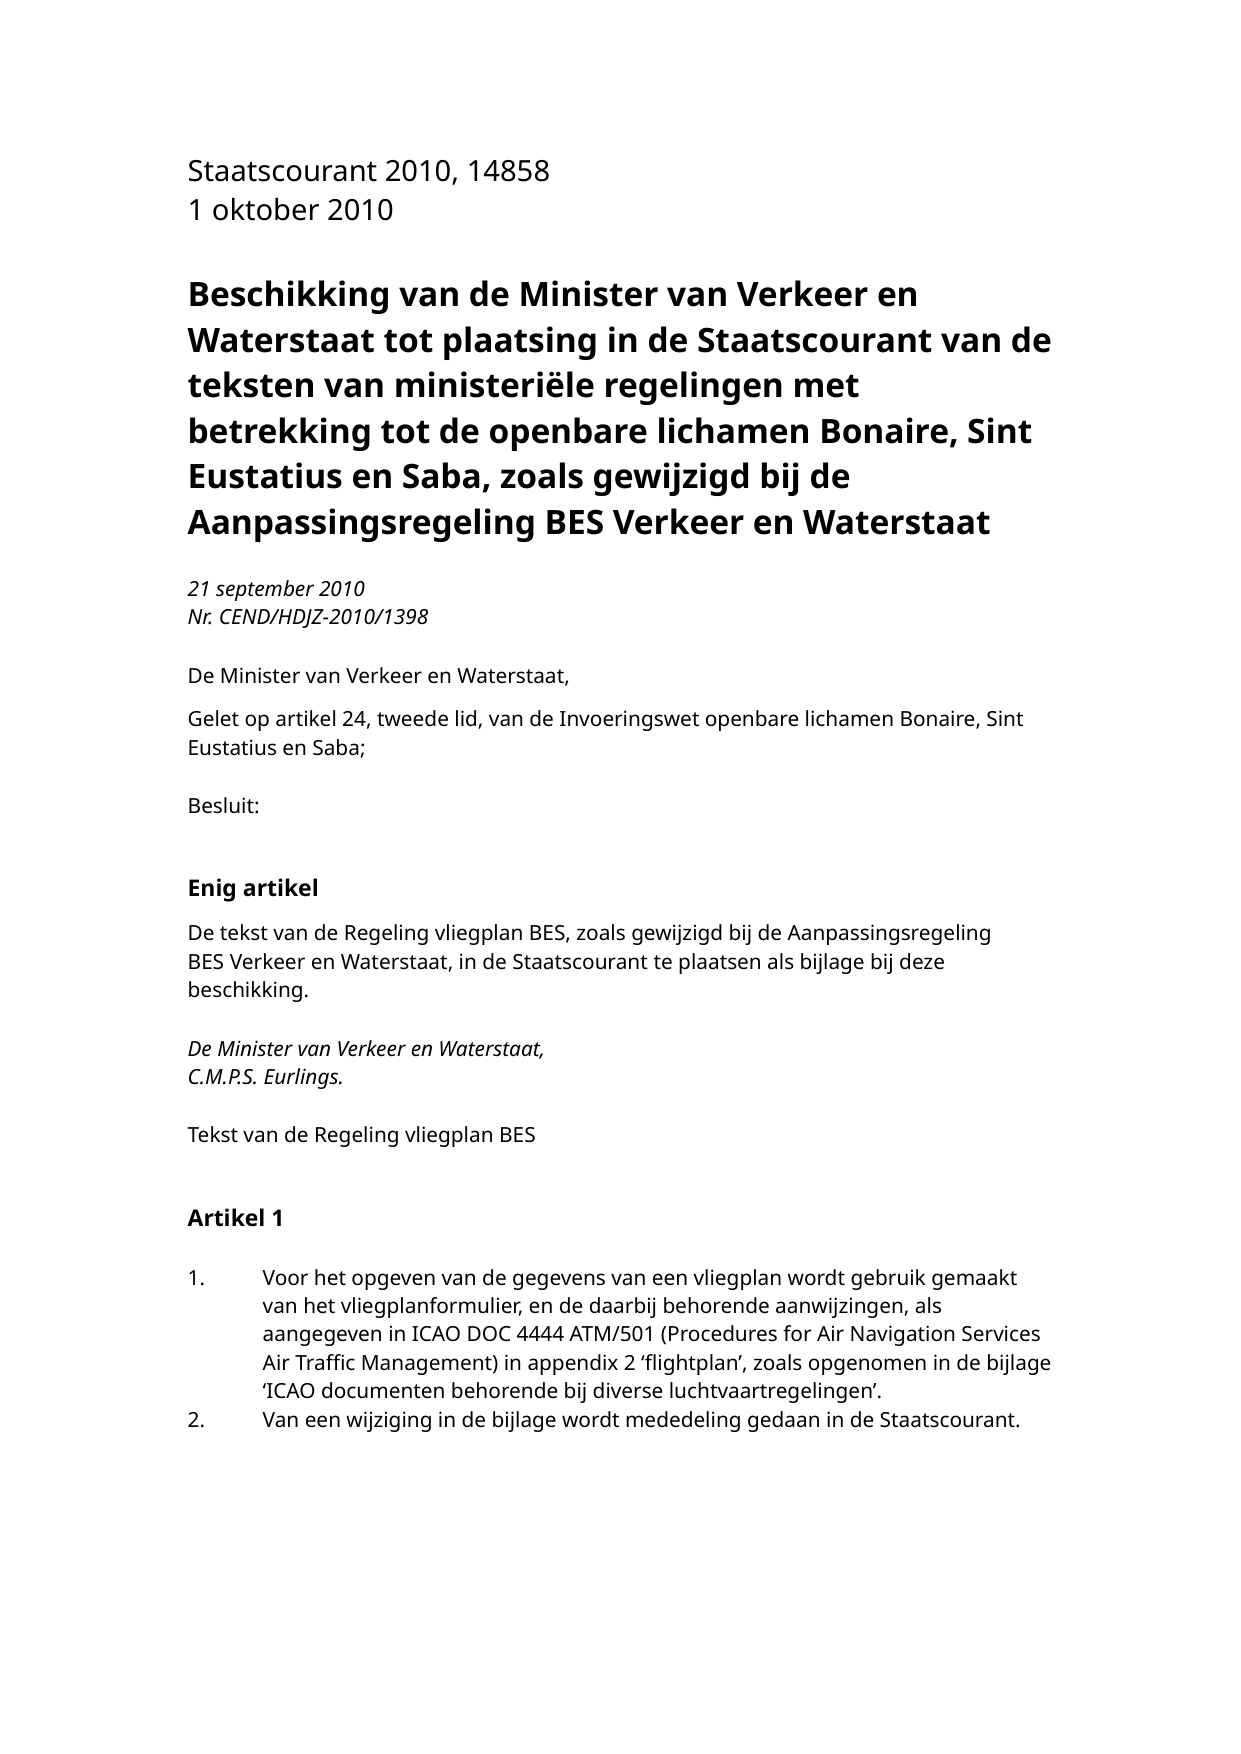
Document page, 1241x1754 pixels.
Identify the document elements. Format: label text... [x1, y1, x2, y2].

text Gelet op artikel 24, tweede lid, van de Invoeringswet openbare lichamen Bonaire, Sint Eustatius en Saba; [187, 704, 1053, 761]
text 21 september 2010 [187, 574, 1053, 602]
subtitle Artikel 1 [187, 1201, 1053, 1233]
subtitle Tekst van de Regeling vliegplan BES [187, 1121, 1053, 1149]
text C.M.P.S. Eurlings. [187, 1062, 1053, 1091]
text De Minister van Verkeer en Waterstaat, [187, 661, 1053, 689]
text De tekst van de Regeling vliegplan BES, zoals gewijzigd bij de Aanpassingsregeling BES Verkeer en Waterstaat, in de Staatscourant te plaatsen als bijlage bij deze beschikking. [187, 918, 1053, 1004]
subtitle Beschikking van de Minister van Verkeer en Waterstaat tot plaatsing in de Staatscourant van de teksten van ministeriële regelingen met betrekking tot de openbare lichamen Bonaire, Sint Eustatius en Saba, zoals gewijzigd bij de Aanpassingsregeling BES Verkeer en Waterstaat [187, 271, 1053, 544]
text Besluit: [187, 791, 1053, 819]
list Voor het opgeven van de gegevens van een vliegplan wordt gebruik gemaakt van het vliegplanformulier, en de daarbij behorende aanwijzingen, als aangegeven in ICAO DOC 4444 ATM/501 (Procedures for Air Navigation Services Air Traffic Management) in appendix 2 ‘flightplan’, zoals opgenomen in de bijlage ‘ICAO documenten behorende bij diverse luchtvaartregelingen’. [187, 1263, 1053, 1405]
text De Minister van Verkeer en Waterstaat, [187, 1034, 1053, 1062]
subtitle Enig artikel [187, 872, 1053, 903]
text Staatscourant 2010, 14858 [187, 150, 1053, 190]
text Nr. CEND/HDJZ-2010/1398 [187, 602, 1053, 631]
text 1 oktober 2010 [187, 190, 1053, 229]
list Van een wijziging in de bijlage wordt mededeling gedaan in de Staatscourant. [187, 1405, 1053, 1433]
